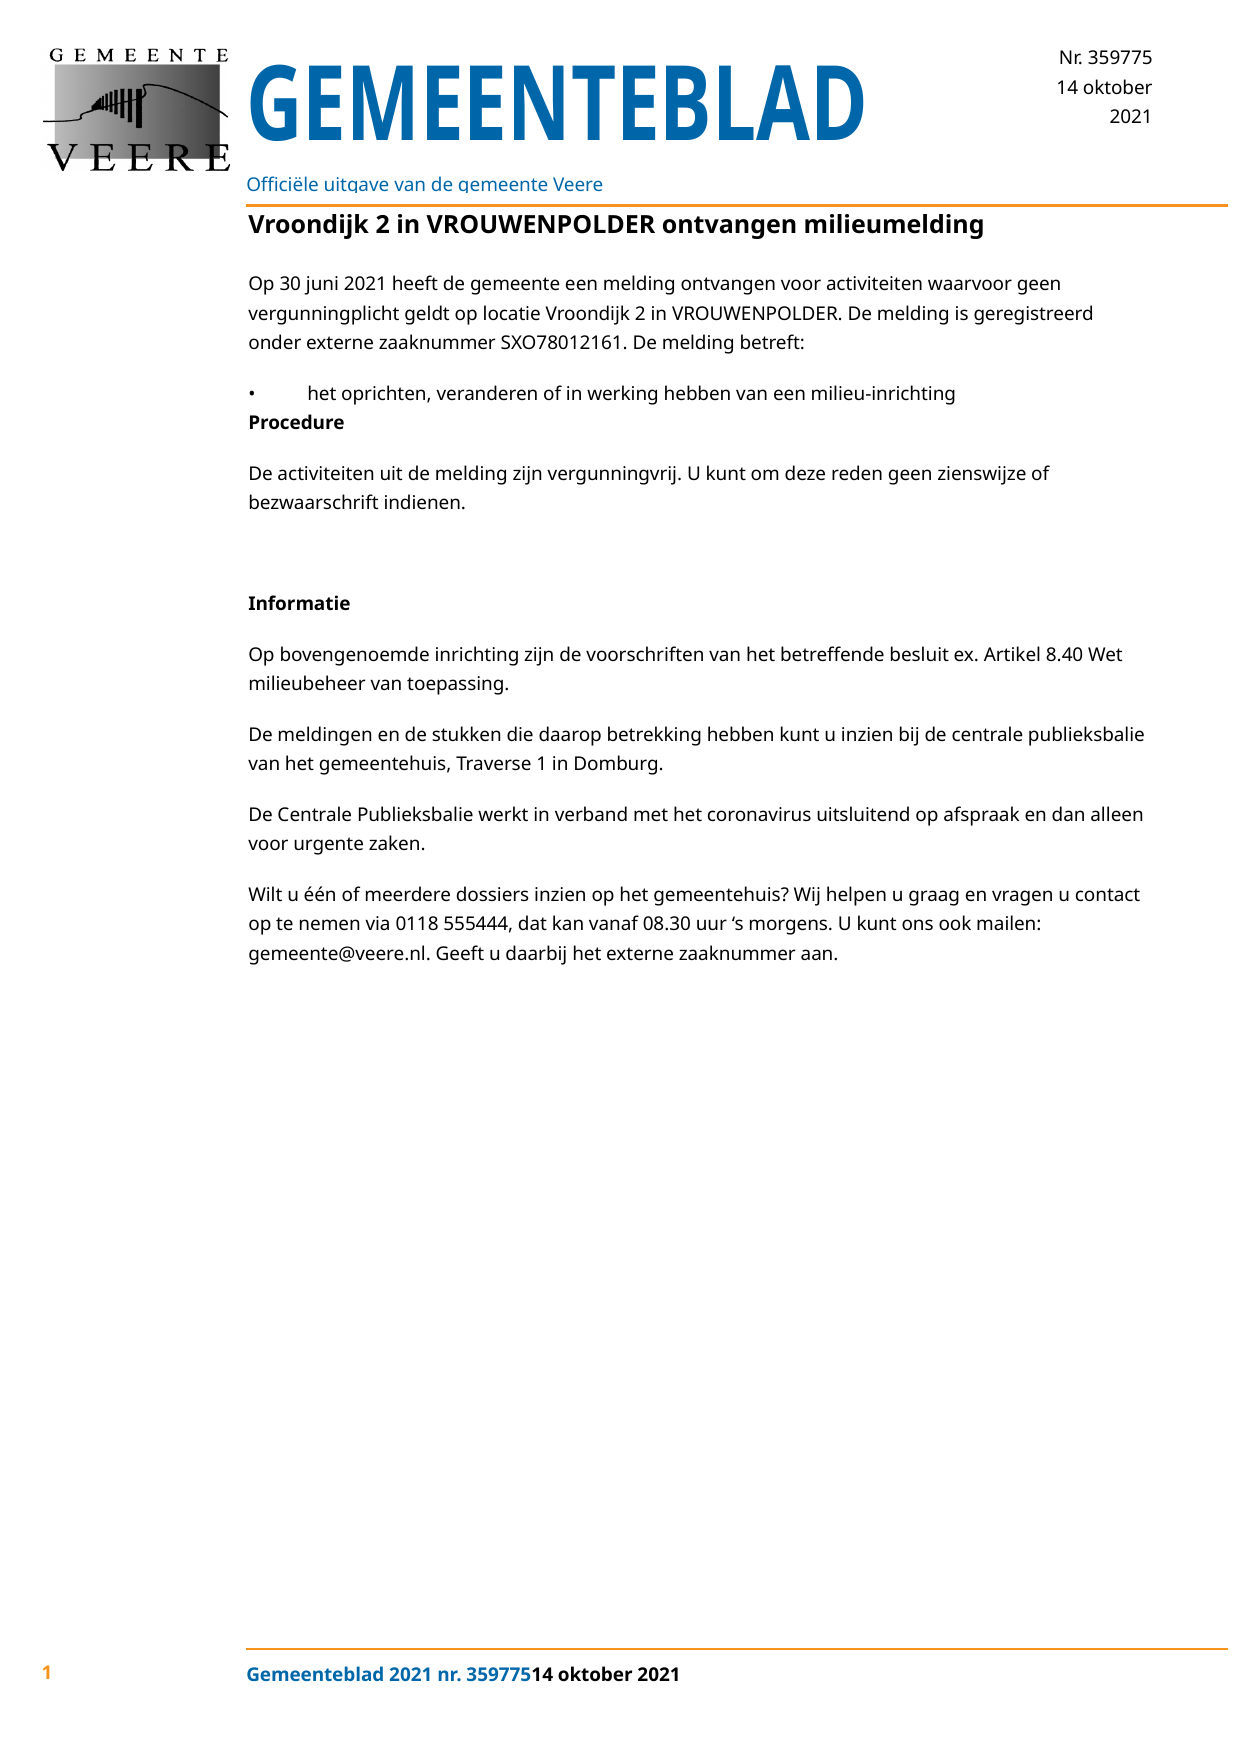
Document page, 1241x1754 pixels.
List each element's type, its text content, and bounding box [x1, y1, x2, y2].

text De Centrale Publieksbalie werkt in verband met het coronavirus uitsluitend op afspraak en dan alleen voor urgente zaken. [248, 801, 1152, 856]
text Op 30 juni 2021 heeft de gemeente een melding ontvangen voor activiteiten waarvoor geen vergunningplicht geldt op locatie Vroondijk 2 in VROUWENPOLDER. De melding is geregistreerd onder externe zaaknummer SXO78012161. De melding betreft: [248, 270, 1152, 355]
text Procedure [248, 409, 1152, 435]
text De meldingen en de stukken die daarop betrekking hebben kunt u inzien bij de centrale publieksbalie van het gemeentehuis, Traverse 1 in Domburg. [248, 721, 1152, 776]
text Op bovengenoemde inrichting zijn de voorschriften van het betreffende besluit ex. Artikel 8.40 Wet milieubeheer van toepassing. [248, 641, 1152, 696]
picture [41, 47, 231, 172]
text Informatie [248, 590, 1152, 616]
list het oprichten, veranderen of in werking hebben van een milieu-inrichting [248, 380, 1152, 406]
text Wilt u één of meerdere dossiers inzien op het gemeentehuis? Wij helpen u graag en vragen u contact op te nemen via 0118 555444, dat kan vanaf 08.30 uur ‘s morgens. U kunt ons ook mailen: gemeente@veere.nl. Geeft u daarbij het externe zaaknummer aan. [248, 881, 1152, 966]
text Vroondijk 2 in VROUWENPOLDER ontvangen milieumelding [248, 207, 1152, 241]
text De activiteiten uit de melding zijn vergunningvrij. U kunt om deze reden geen zienswijze of bezwaarschrift indienen. [248, 460, 1152, 515]
